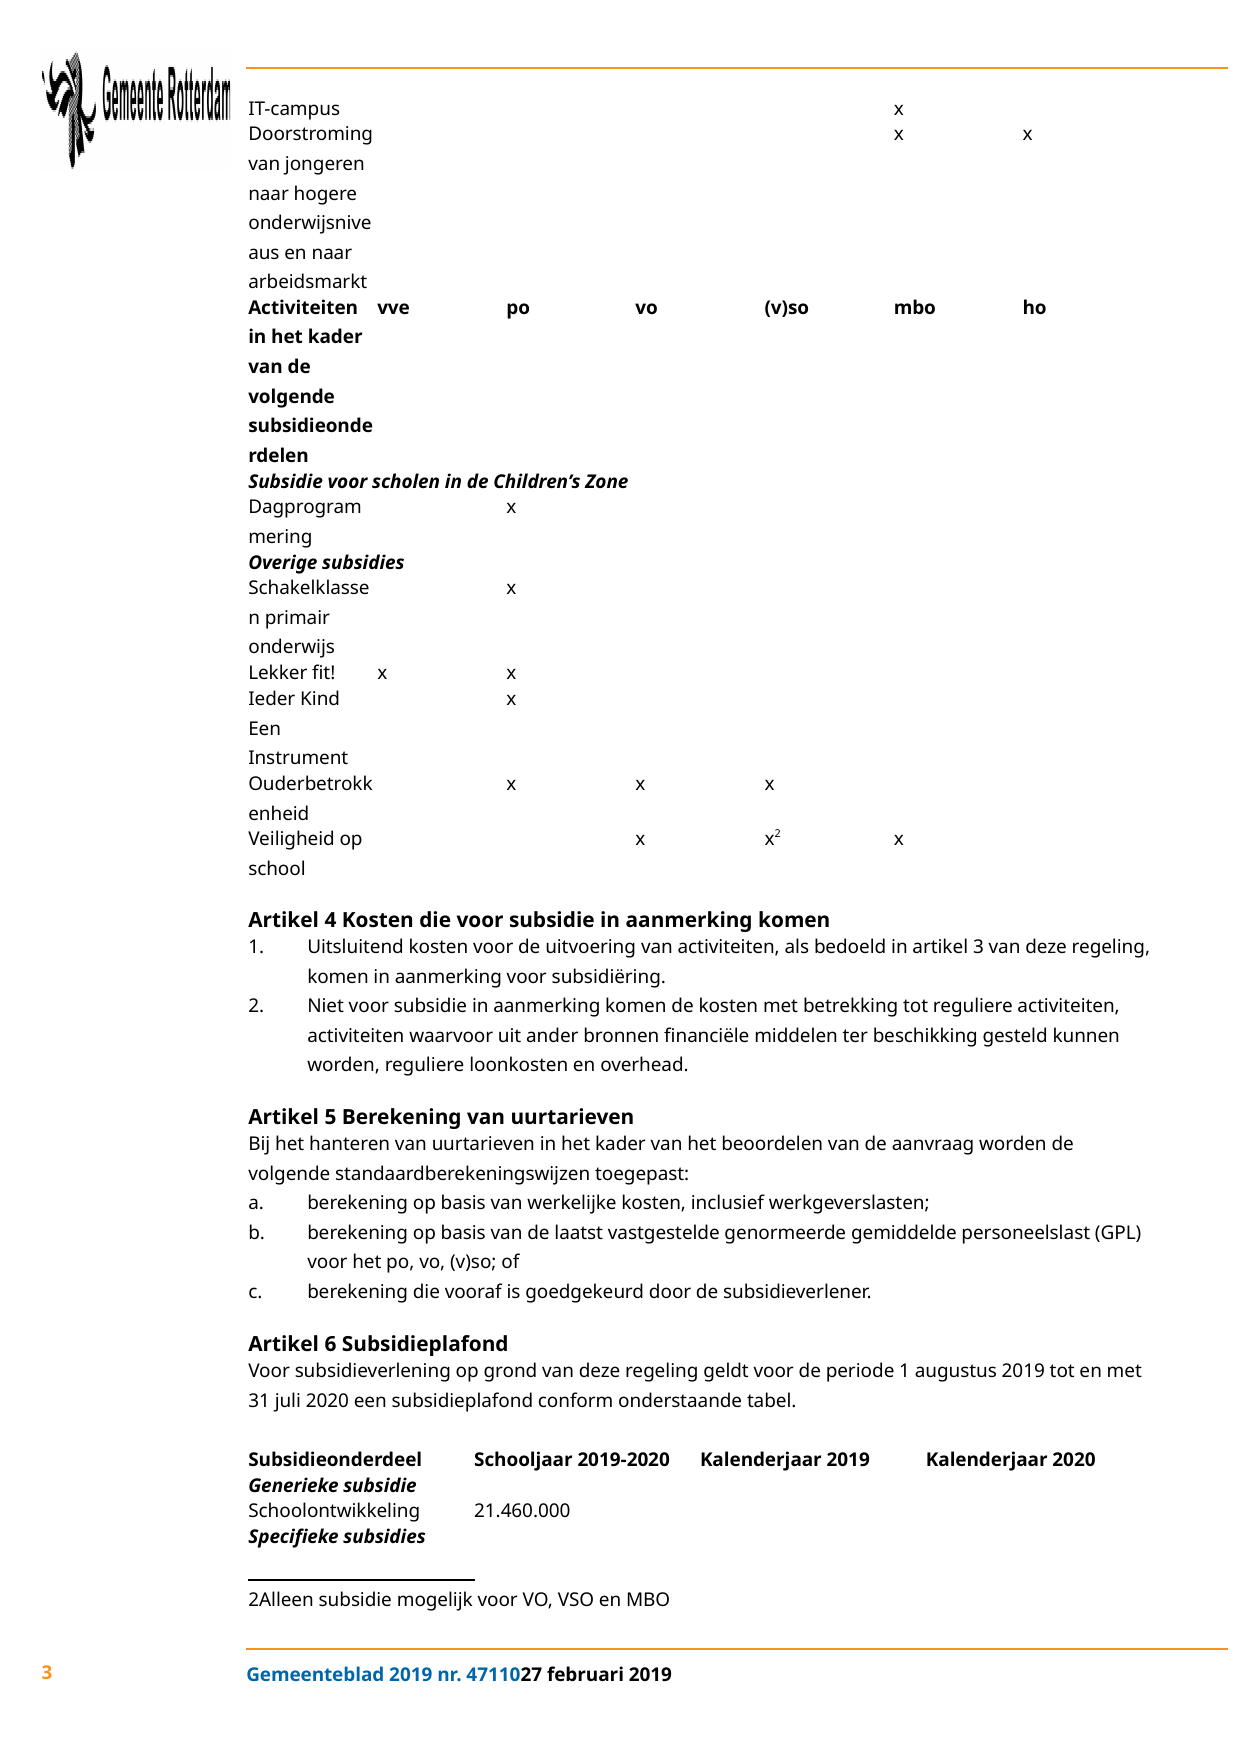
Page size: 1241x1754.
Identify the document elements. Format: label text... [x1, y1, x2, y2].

table_cell x [506, 575, 635, 659]
table_cell Generieke subsidie [248, 1472, 1152, 1497]
table_cell [1023, 685, 1152, 770]
table_cell mbo [894, 294, 1022, 468]
list Niet voor subsidie in aanmerking komen de kosten met betrekking tot reguliere activiteiten, activiteiten waarvoor uit ander bronnen financiële middelen ter beschikking gesteld kunnen worden, reguliere loonkosten en overhead. [248, 992, 1152, 1077]
table_header Kalenderjaar 2019 [700, 1446, 926, 1472]
text Artikel 4 Kosten die voor subsidie in aanmerking komen [248, 905, 1152, 933]
table_header Schooljaar 2019-2020 [474, 1446, 700, 1472]
table_cell Doorstroming van jongeren naar hogere onderwijsniveaus en naar arbeidsmarkt [248, 121, 377, 294]
table_cell 21.460.000 [474, 1498, 700, 1523]
table_cell [764, 95, 893, 121]
table_cell [377, 121, 506, 294]
text Artikel 6 Subsidieplafond [248, 1329, 1152, 1357]
table_header Kalenderjaar 2020 [926, 1446, 1152, 1472]
table_cell [635, 121, 764, 294]
table_cell Ouderbetrokkenheid [248, 770, 377, 825]
table_cell [1023, 825, 1152, 881]
table_cell x [506, 770, 635, 825]
table_cell [1023, 660, 1152, 685]
table_cell Subsidie voor scholen in de Children’s Zone [248, 468, 1152, 493]
table_cell x [894, 121, 1022, 294]
table_cell ho [1023, 294, 1152, 468]
table_cell [377, 575, 506, 659]
table_cell Specifieke subsidies [248, 1523, 1152, 1549]
text Bij het hanteren van uurtarieven in het kader van het beoordelen van de aanvraag worden de volgende standaardberekeningswijzen toegepast: [248, 1130, 1152, 1186]
table_cell x [635, 770, 764, 825]
table_cell [1023, 494, 1152, 549]
table_cell Schakelklassen primair onderwijs [248, 575, 377, 659]
table_cell [1023, 770, 1152, 825]
table_cell [377, 95, 506, 121]
table_cell vo [635, 294, 764, 468]
table_cell x [894, 95, 1022, 121]
table_cell [764, 121, 893, 294]
table_cell [506, 825, 635, 881]
table_cell x [506, 660, 635, 685]
table_cell (v)so [764, 294, 893, 468]
list Uitsluitend kosten voor de uitvoering van activiteiten, als bedoeld in artikel 3 van deze regeling, komen in aanmerking voor subsidiëring. [248, 933, 1152, 988]
list berekening op basis van werkelijke kosten, inclusief werkgeverslasten; [248, 1189, 1152, 1215]
table_cell [635, 685, 764, 770]
table_cell [377, 770, 506, 825]
table_cell Activiteiten in het kader van de volgende subsidieonderdelen [248, 294, 377, 468]
table_cell [894, 770, 1022, 825]
picture [41, 47, 231, 172]
table_cell [635, 494, 764, 549]
table_cell [1023, 95, 1152, 121]
table_cell x [506, 494, 635, 549]
text Voor subsidieverlening op grond van deze regeling geldt voor de periode 1 augustus 2019 tot en met 31 juli 2020 een subsidieplafond conform onderstaande tabel. [248, 1357, 1152, 1412]
table_cell x [506, 685, 635, 770]
table_cell [377, 494, 506, 549]
table_cell [926, 1498, 1152, 1523]
table_cell x [894, 825, 1022, 881]
table_cell Lekker fit! [248, 660, 377, 685]
table_cell Dagprogrammering [248, 494, 377, 549]
table_cell Veiligheid op school [248, 825, 377, 881]
table_cell [894, 494, 1022, 549]
table_cell [635, 575, 764, 659]
table_cell x [377, 660, 506, 685]
table_cell Overige subsidies [248, 549, 1152, 574]
table_cell x [764, 825, 893, 881]
table_cell vve [377, 294, 506, 468]
table_cell [894, 685, 1022, 770]
table_cell [764, 575, 893, 659]
table_header Subsidieonderdeel [248, 1446, 474, 1472]
table_cell x [635, 825, 764, 881]
table_cell po [506, 294, 635, 468]
table_cell IT-campus [248, 95, 377, 121]
text Artikel 5 Berekening van uurtarieven [248, 1102, 1152, 1130]
table_cell [506, 121, 635, 294]
table_cell [377, 825, 506, 881]
table_cell [894, 575, 1022, 659]
table_cell x [764, 770, 893, 825]
table_cell [635, 660, 764, 685]
list berekening die vooraf is goedgekeurd door de subsidieverlener. [248, 1278, 1152, 1304]
table_cell [377, 685, 506, 770]
table_cell [700, 1498, 926, 1523]
table_cell [764, 494, 893, 549]
table_cell Schoolontwikkeling [248, 1498, 474, 1523]
table_cell x [1023, 121, 1152, 294]
table_cell [506, 95, 635, 121]
table_cell [635, 95, 764, 121]
table_cell Ieder Kind Een Instrument [248, 685, 377, 770]
table_cell [1023, 575, 1152, 659]
table_cell [764, 660, 893, 685]
table_cell [764, 685, 893, 770]
list berekening op basis van de laatst vastgestelde genormeerde gemiddelde personeelslast (GPL) voor het po, vo, (v)so; of [248, 1219, 1152, 1274]
table_cell [894, 660, 1022, 685]
